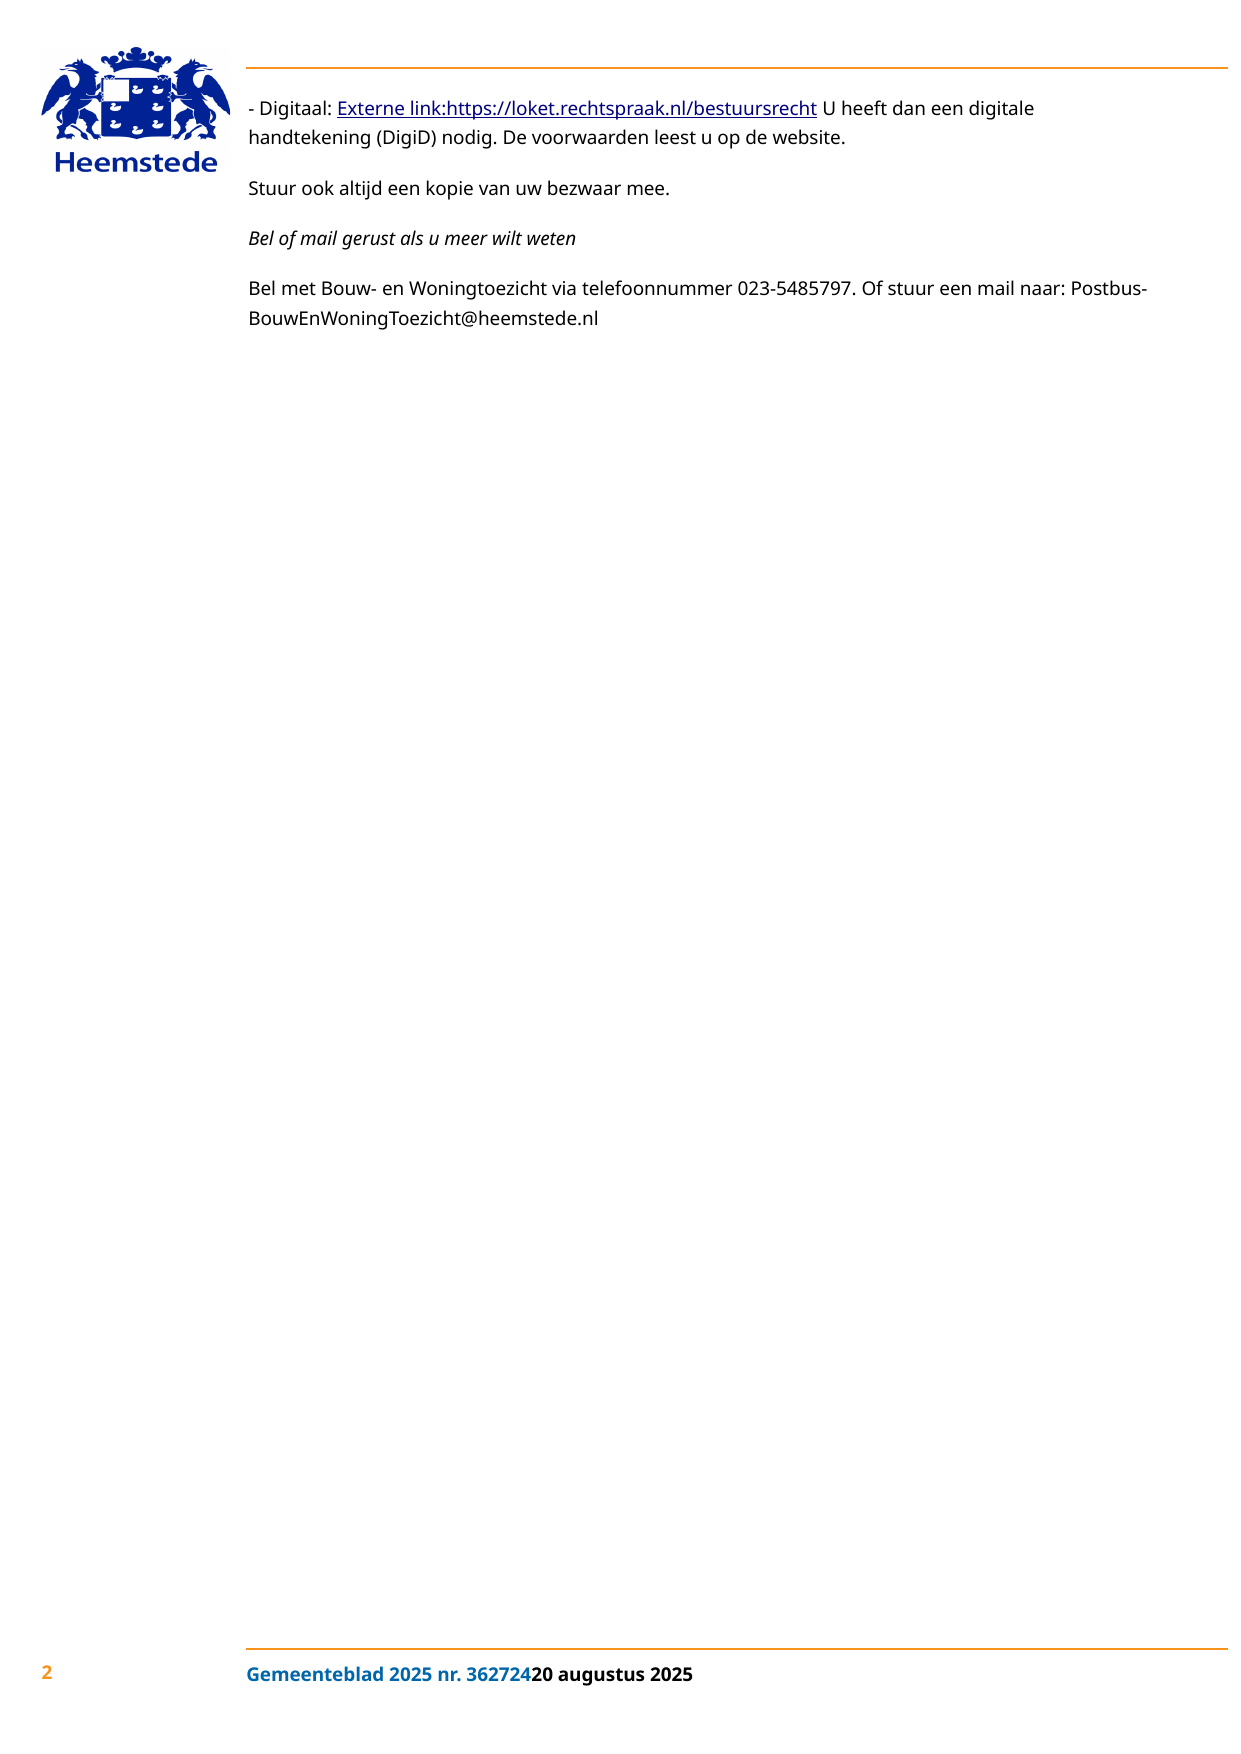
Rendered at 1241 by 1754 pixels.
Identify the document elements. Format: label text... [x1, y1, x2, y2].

picture [41, 47, 231, 172]
text Bel of mail gerust als u meer wilt weten [248, 225, 1152, 251]
text Bel met Bouw- en Woningtoezicht via telefoonnummer 023-5485797. Of stuur een mail naar: Postbus-BouwEnWoningToezicht@heemstede.nl [248, 276, 1152, 331]
text - Digitaal: Externe link:https://loket.rechtspraak.nl/bestuursrecht U heeft dan een digitale handtekening (DigiD) nodig. De voorwaarden leest u op de website. [248, 95, 1152, 150]
text Stuur ook altijd een kopie van uw bezwaar mee. [248, 175, 1152, 201]
